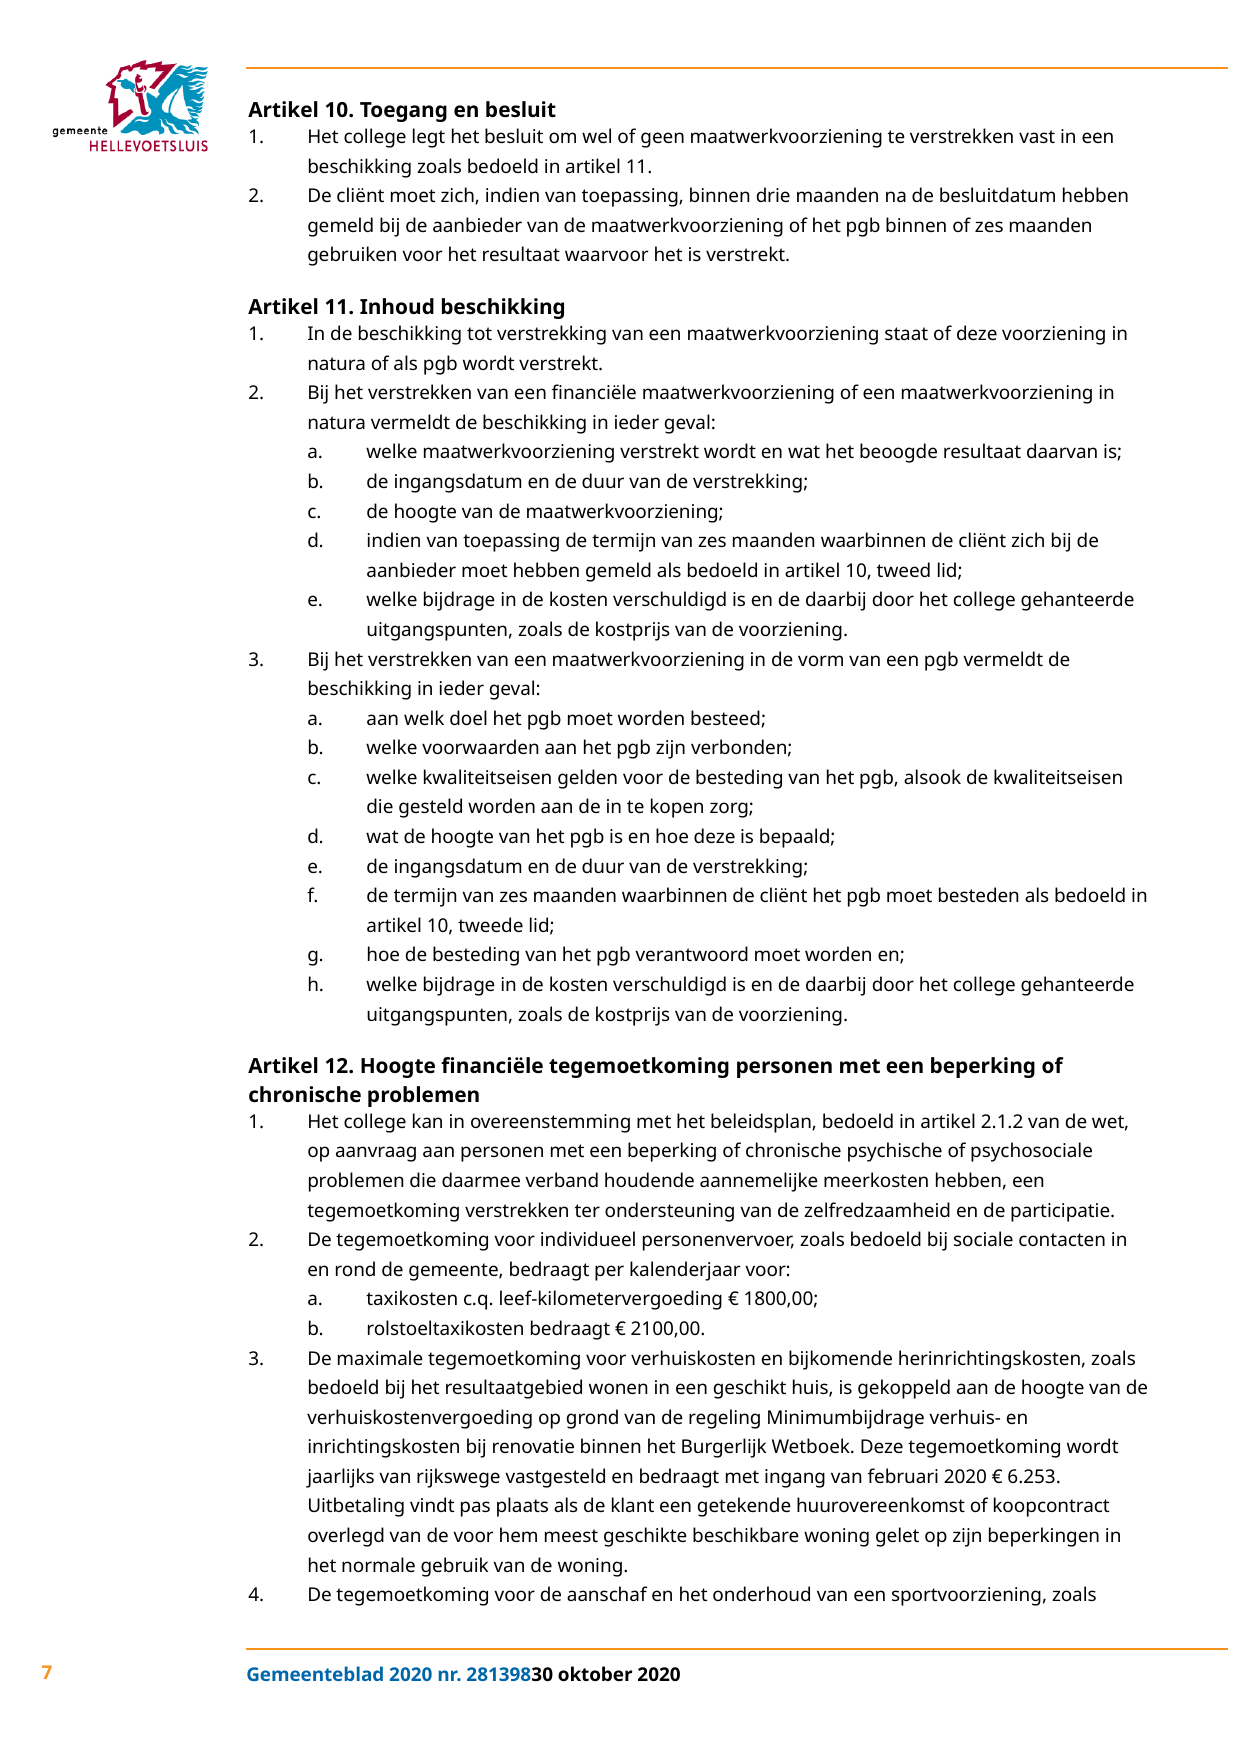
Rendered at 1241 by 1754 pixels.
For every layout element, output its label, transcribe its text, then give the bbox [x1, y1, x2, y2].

list rolstoeltaxikosten bedraagt € 2100,00. [307, 1315, 1152, 1341]
list welke kwaliteitseisen gelden voor de besteding van het pgb, alsook de kwaliteitseisen die gesteld worden aan de in te kopen zorg; [307, 764, 1152, 819]
list aan welk doel het pgb moet worden besteed; [307, 705, 1152, 731]
list welke maatwerkvoorziening verstrekt wordt en wat het beoogde resultaat daarvan is; [307, 439, 1152, 464]
list welke bijdrage in de kosten verschuldigd is en de daarbij door het college gehanteerde uitgangspunten, zoals de kostprijs van de voorziening. [307, 971, 1152, 1027]
list welke voorwaarden aan het pgb zijn verbonden; [307, 734, 1152, 760]
list wat de hoogte van het pgb is en hoe deze is bepaald; [307, 823, 1152, 849]
list In de beschikking tot verstrekking van een maatwerkvoorziening staat of deze voorziening in natura of als pgb wordt verstrekt. [248, 320, 1152, 376]
text Artikel 11. Inhoud beschikking [248, 292, 1152, 320]
list De cliënt moet zich, indien van toepassing, binnen drie maanden na de besluitdatum hebben gemeld bij de aanbieder van de maatwerkvoorziening of het pgb binnen of zes maanden gebruiken voor het resultaat waarvoor het is verstrekt. [248, 182, 1152, 267]
list Bij het verstrekken van een maatwerkvoorziening in de vorm van een pgb vermeldt de beschikking in ieder geval: [248, 646, 1152, 701]
list de hoogte van de maatwerkvoorziening; [307, 498, 1152, 524]
text Artikel 12. Hoogte financiële tegemoetkoming personen met een beperking of chronische problemen [248, 1051, 1152, 1108]
list taxikosten c.q. leef-kilometervergoeding € 1800,00; [307, 1286, 1152, 1311]
list De maximale tegemoetkoming voor verhuiskosten en bijkomende herinrichtingskosten, zoals bedoeld bij het resultaatgebied wonen in een geschikt huis, is gekoppeld aan de hoogte van de verhuiskostenvergoeding op grond van de regeling Minimumbijdrage verhuis- en inrichtingskosten bij renovatie binnen het Burgerlijk Wetboek. Deze tegemoetkoming wordt jaarlijks van rijkswege vastgesteld en bedraagt met ingang van februari 2020 € 6.253. Uitbetaling vindt pas plaats als de klant een getekende huurovereenkomst of koopcontract overlegd van de voor hem meest geschikte beschikbare woning gelet op zijn beperkingen in het normale gebruik van de woning. [248, 1345, 1152, 1578]
picture [41, 47, 231, 172]
list de ingangsdatum en de duur van de verstrekking; [307, 468, 1152, 494]
list De tegemoetkoming voor individueel personenvervoer, zoals bedoeld bij sociale contacten in en rond de gemeente, bedraagt per kalenderjaar voor: [248, 1226, 1152, 1282]
list De tegemoetkoming voor de aanschaf en het onderhoud van een sportvoorziening, zoals [248, 1581, 1152, 1607]
list Bij het verstrekken van een financiële maatwerkvoorziening of een maatwerkvoorziening in natura vermeldt de beschikking in ieder geval: [248, 379, 1152, 435]
list Het college kan in overeenstemming met het beleidsplan, bedoeld in artikel 2.1.2 van de wet, op aanvraag aan personen met een beperking of chronische psychische of psychosociale problemen die daarmee verband houdende aannemelijke meerkosten hebben, een tegemoetkoming verstrekken ter ondersteuning van de zelfredzaamheid en de participatie. [248, 1108, 1152, 1223]
list de ingangsdatum en de duur van de verstrekking; [307, 853, 1152, 879]
text Artikel 10. Toegang en besluit [248, 95, 1152, 123]
list welke bijdrage in de kosten verschuldigd is en de daarbij door het college gehanteerde uitgangspunten, zoals de kostprijs van de voorziening. [307, 587, 1152, 642]
list hoe de besteding van het pgb verantwoord moet worden en; [307, 942, 1152, 967]
list Het college legt het besluit om wel of geen maatwerkvoorziening te verstrekken vast in een beschikking zoals bedoeld in artikel 11. [248, 123, 1152, 178]
list indien van toepassing de termijn van zes maanden waarbinnen de cliënt zich bij de aanbieder moet hebben gemeld als bedoeld in artikel 10, tweed lid; [307, 527, 1152, 583]
list de termijn van zes maanden waarbinnen de cliënt het pgb moet besteden als bedoeld in artikel 10, tweede lid; [307, 882, 1152, 938]
